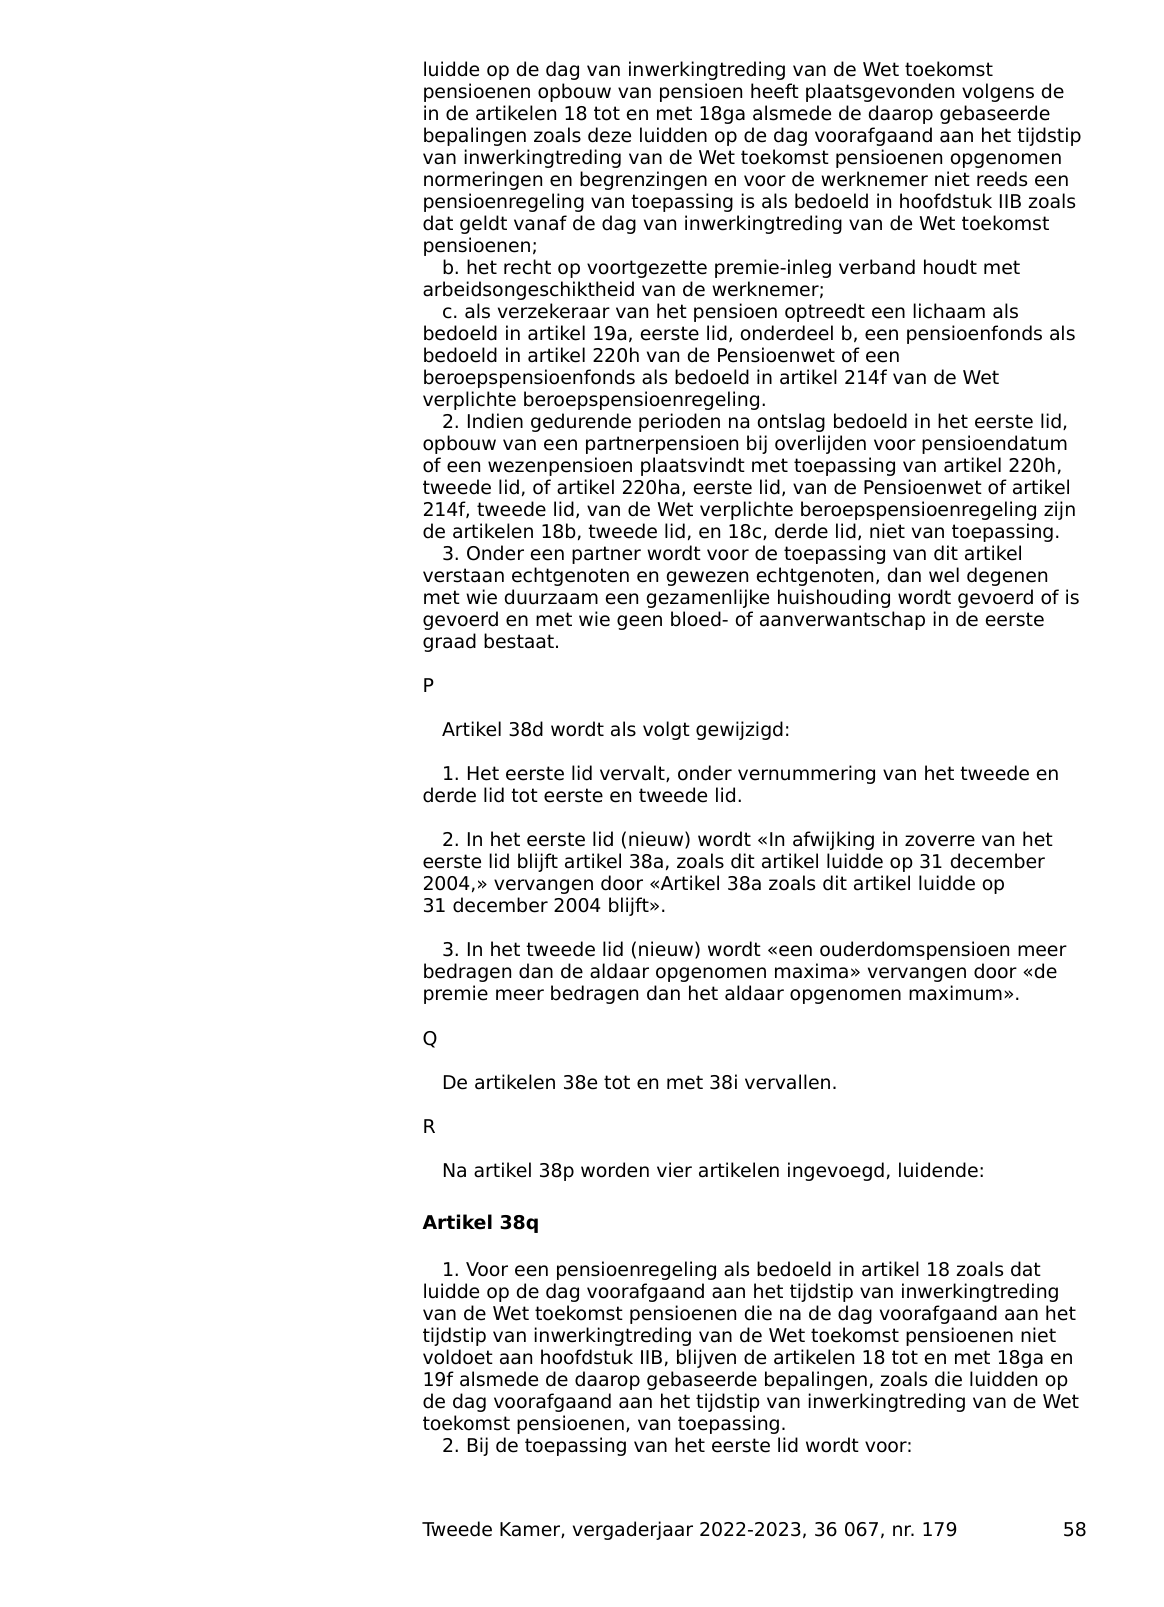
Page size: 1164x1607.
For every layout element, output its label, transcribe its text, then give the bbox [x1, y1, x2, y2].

text 3. In het tweede lid (nieuw) wordt «een ouderdomspensioen meer bedragen dan de aldaar opgenomen maxima» vervangen door «de premie meer bedragen dan het aldaar opgenomen maximum». [422, 939, 1087, 1005]
text c. als verzekeraar van het pensioen optreedt een lichaam als bedoeld in artikel 19a, eerste lid, onderdeel b, een pensioenfonds als bedoeld in artikel 220h van de Pensioenwet of een beroepspensioenfonds als bedoeld in artikel 214f van de Wet verplichte beroepspensioenregeling. [422, 301, 1087, 411]
subtitle Artikel 38q [422, 1212, 1087, 1234]
text P [422, 675, 1087, 697]
text 3. Onder een partner wordt voor de toepassing van dit artikel verstaan echtgenoten en gewezen echtgenoten, dan wel degenen met wie duurzaam een gezamenlijke huishouding wordt gevoerd of is gevoerd en met wie geen bloed- of aanverwantschap in de eerste graad bestaat. [422, 543, 1087, 652]
text Q [422, 1027, 1087, 1049]
text 2. Bij de toepassing van het eerste lid wordt voor: [422, 1435, 1087, 1457]
text De artikelen 38e tot en met 38i vervallen. [422, 1072, 1087, 1093]
text luidde op de dag van inwerkingtreding van de Wet toekomst pensioenen opbouw van pensioen heeft plaatsgevonden volgens de in de artikelen 18 tot en met 18ga alsmede de daarop gebaseerde bepalingen zoals deze luidden op de dag voorafgaand aan het tijdstip van inwerkingtreding van de Wet toekomst pensioenen opgenomen normeringen en begrenzingen en voor de werknemer niet reeds een pensioenregeling van toepassing is als bedoeld in hoofdstuk IIB zoals dat geldt vanaf de dag van inwerkingtreding van de Wet toekomst pensioenen; [422, 59, 1087, 257]
text 1. Voor een pensioenregeling als bedoeld in artikel 18 zoals dat luidde op de dag voorafgaand aan het tijdstip van inwerkingtreding van de Wet toekomst pensioenen die na de dag voorafgaand aan het tijdstip van inwerkingtreding van de Wet toekomst pensioenen niet voldoet aan hoofdstuk IIB, blijven de artikelen 18 tot en met 18ga en 19f alsmede de daarop gebaseerde bepalingen, zoals die luidden op de dag voorafgaand aan het tijdstip van inwerkingtreding van de Wet toekomst pensioenen, van toepassing. [422, 1259, 1087, 1435]
text 2. In het eerste lid (nieuw) wordt «In afwijking in zoverre van het eerste lid blijft artikel 38a, zoals dit artikel luidde op 31 december 2004,» vervangen door «Artikel 38a zoals dit artikel luidde op 31 december 2004 blijft». [422, 829, 1087, 917]
text 2. Indien gedurende perioden na ontslag bedoeld in het eerste lid, opbouw van een partnerpensioen bij overlijden voor pensioendatum of een wezenpensioen plaatsvindt met toepassing van artikel 220h, tweede lid, of artikel 220ha, eerste lid, van de Pensioenwet of artikel 214f, tweede lid, van de Wet verplichte beroepspensioenregeling zijn de artikelen 18b, tweede lid, en 18c, derde lid, niet van toepassing. [422, 411, 1087, 543]
text Na artikel 38p worden vier artikelen ingevoegd, luidende: [422, 1160, 1087, 1182]
text Artikel 38d wordt als volgt gewijzigd: [422, 719, 1087, 741]
text b. het recht op voortgezette premie-inleg verband houdt met arbeidsongeschiktheid van de werknemer; [422, 257, 1087, 301]
text R [422, 1116, 1087, 1138]
text 1. Het eerste lid vervalt, onder vernummering van het tweede en derde lid tot eerste en tweede lid. [422, 763, 1087, 807]
